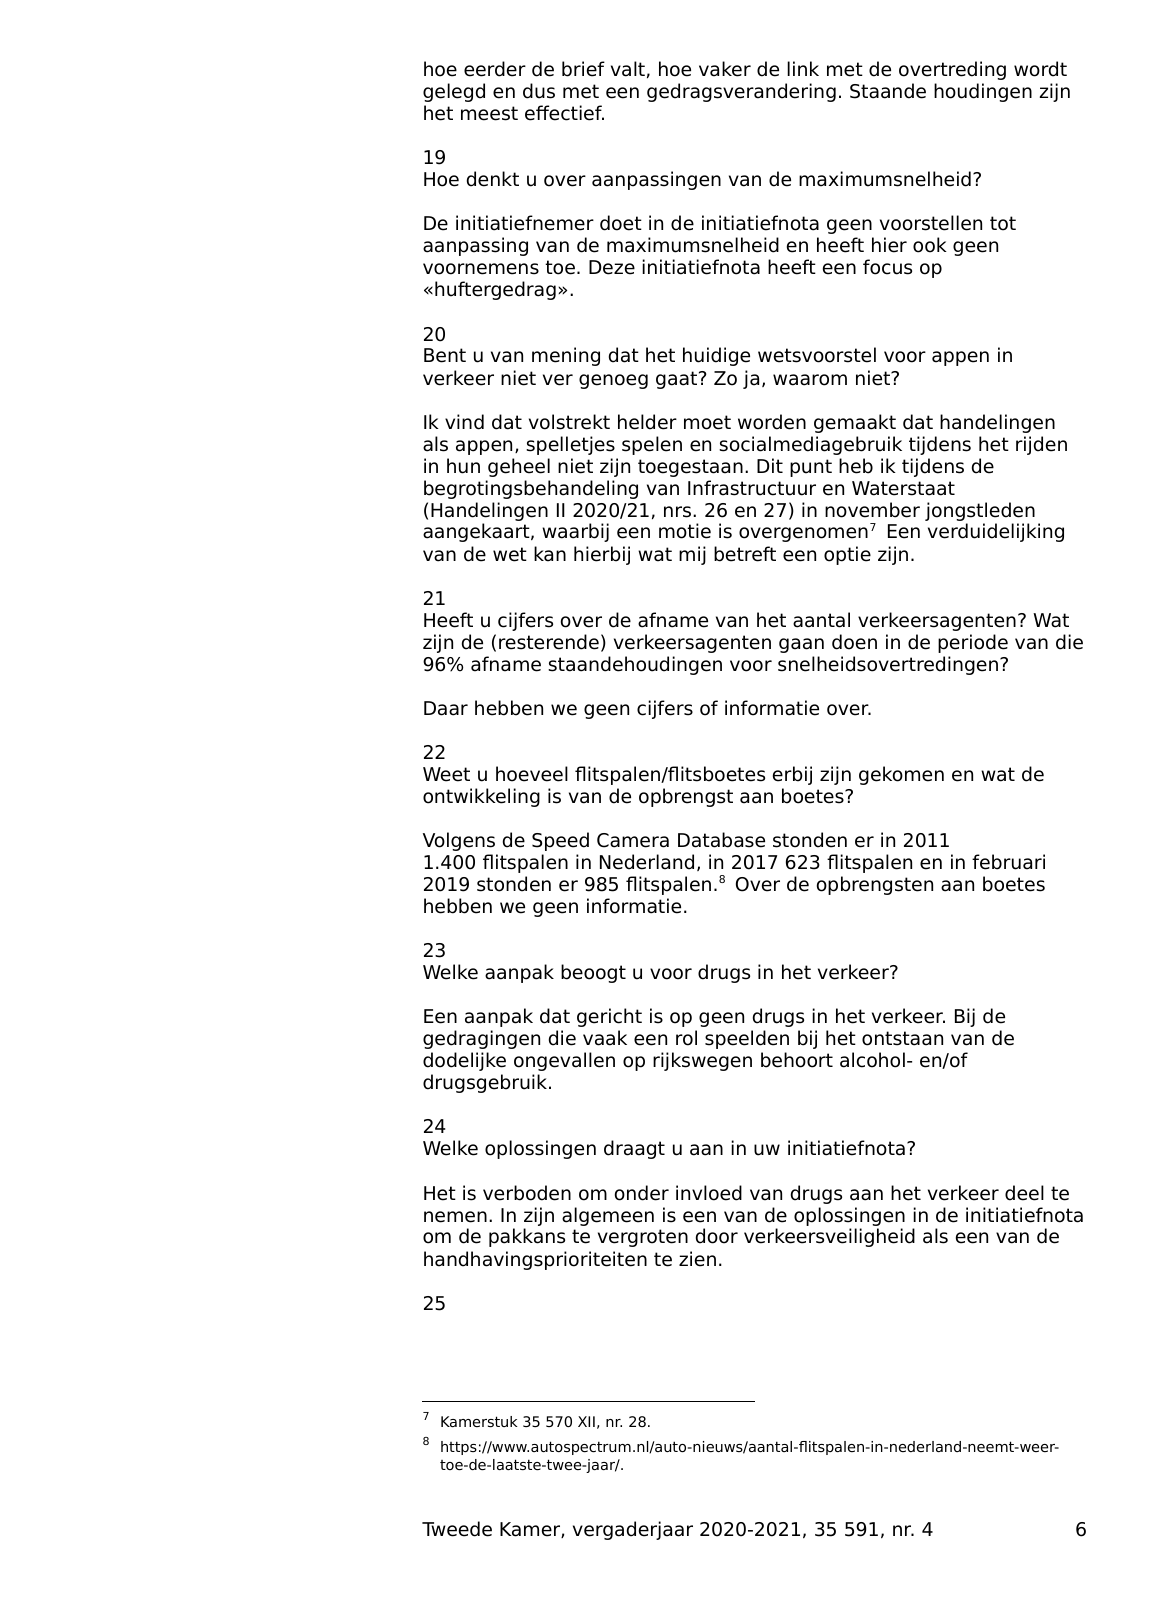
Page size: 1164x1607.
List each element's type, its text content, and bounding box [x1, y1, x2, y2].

text 19 [422, 147, 1087, 169]
text Weet u hoeveel flitspalen/flitsboetes erbij zijn gekomen en wat de ontwikkeling is van de opbrengst aan boetes? [422, 764, 1087, 808]
text Kamerstuk 35 570 XII, nr. 28. [422, 1410, 1087, 1432]
text Hoe denkt u over aanpassingen van de maximumsnelheid? [422, 169, 1087, 191]
text https://www.autospectrum.nl/auto-nieuws/aantal-flitspalen-in-nederland-neemt-weer-toe-de-laatste-twee-jaar/. [422, 1435, 1087, 1474]
text 20 [422, 323, 1087, 345]
text Het is verboden om onder invloed van drugs aan het verkeer deel te nemen. In zijn algemeen is een van de oplossingen in de initiatiefnota om de pakkans te vergroten door verkeersveiligheid als een van de handhavingsprioriteiten te zien. [422, 1182, 1087, 1270]
text 25 [422, 1293, 1087, 1314]
text hoe eerder de brief valt, hoe vaker de link met de overtreding wordt gelegd en dus met een gedragsverandering. Staande houdingen zijn het meest effectief. [422, 59, 1087, 125]
text Volgens de Speed Camera Database stonden er in 2011 1.400 flitspalen in Nederland, in 2017 623 flitspalen en in februari 2019 stonden er 985 flitspalen. Over de opbrengsten aan boetes hebben we geen informatie. [422, 830, 1087, 918]
text Heeft u cijfers over de afname van het aantal verkeersagenten? Wat zijn de (resterende) verkeersagenten gaan doen in de periode van die 96% afname staandehoudingen voor snelheidsovertredingen? [422, 609, 1087, 676]
text De initiatiefnemer doet in de initiatiefnota geen voorstellen tot aanpassing van de maximumsnelheid en heeft hier ook geen voornemens toe. Deze initiatiefnota heeft een focus op «huftergedrag». [422, 213, 1087, 301]
text 21 [422, 588, 1087, 609]
text Daar hebben we geen cijfers of informatie over. [422, 698, 1087, 720]
text Een aanpak dat gericht is op geen drugs in het verkeer. Bij de gedragingen die vaak een rol speelden bij het ontstaan van de dodelijke ongevallen op rijkswegen behoort alcohol- en/of drugsgebruik. [422, 1006, 1087, 1094]
text Bent u van mening dat het huidige wetsvoorstel voor appen in verkeer niet ver genoeg gaat? Zo ja, waarom niet? [422, 345, 1087, 389]
text 24 [422, 1116, 1087, 1138]
text Welke aanpak beoogt u voor drugs in het verkeer? [422, 962, 1087, 984]
text 22 [422, 742, 1087, 764]
text 23 [422, 940, 1087, 962]
text Welke oplossingen draagt u aan in uw initiatiefnota? [422, 1138, 1087, 1160]
text Ik vind dat volstrekt helder moet worden gemaakt dat handelingen als appen, spelletjes spelen en socialmediagebruik tijdens het rijden in hun geheel niet zijn toegestaan. Dit punt heb ik tijdens de begrotingsbehandeling van Infrastructuur en Waterstaat (Handelingen II 2020/21, nrs. 26 en 27) in november jongstleden aangekaart, waarbij een motie is overgenomen Een verduidelijking van de wet kan hierbij wat mij betreft een optie zijn. [422, 412, 1087, 565]
